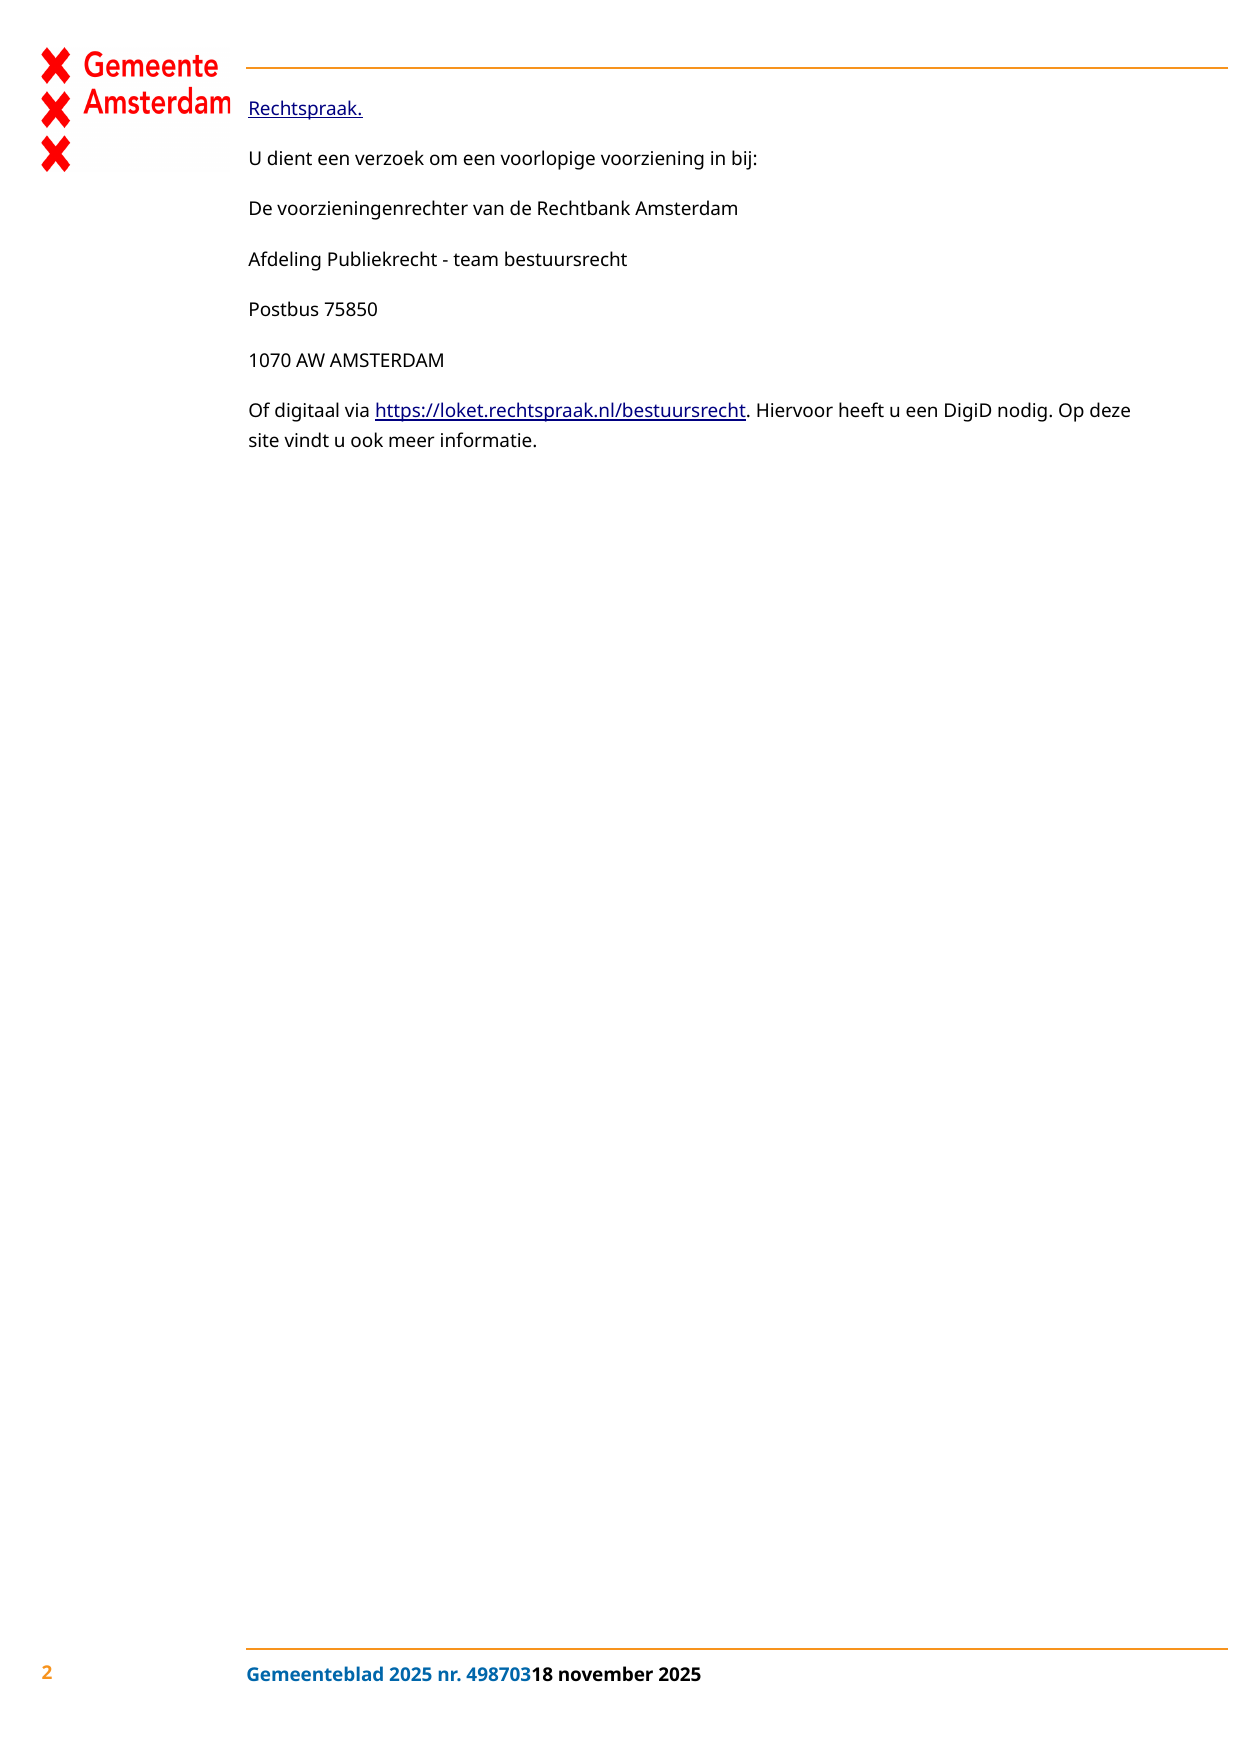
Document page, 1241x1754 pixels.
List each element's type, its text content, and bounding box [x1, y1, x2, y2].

text Of digitaal via https://loket.rechtspraak.nl/bestuursrecht. Hiervoor heeft u een DigiD nodig. Op deze site vindt u ook meer informatie. [248, 397, 1152, 453]
text Afdeling Publiekrecht - team bestuursrecht [248, 246, 1152, 272]
text 1070 AW AMSTERDAM [248, 347, 1152, 373]
text Postbus 75850 [248, 296, 1152, 322]
text U dient een verzoek om een voorlopige voorziening in bij: [248, 145, 1152, 171]
text Rechtspraak. [248, 95, 1152, 121]
text De voorzieningenrechter van de Rechtbank Amsterdam [248, 196, 1152, 221]
picture [41, 47, 231, 172]
